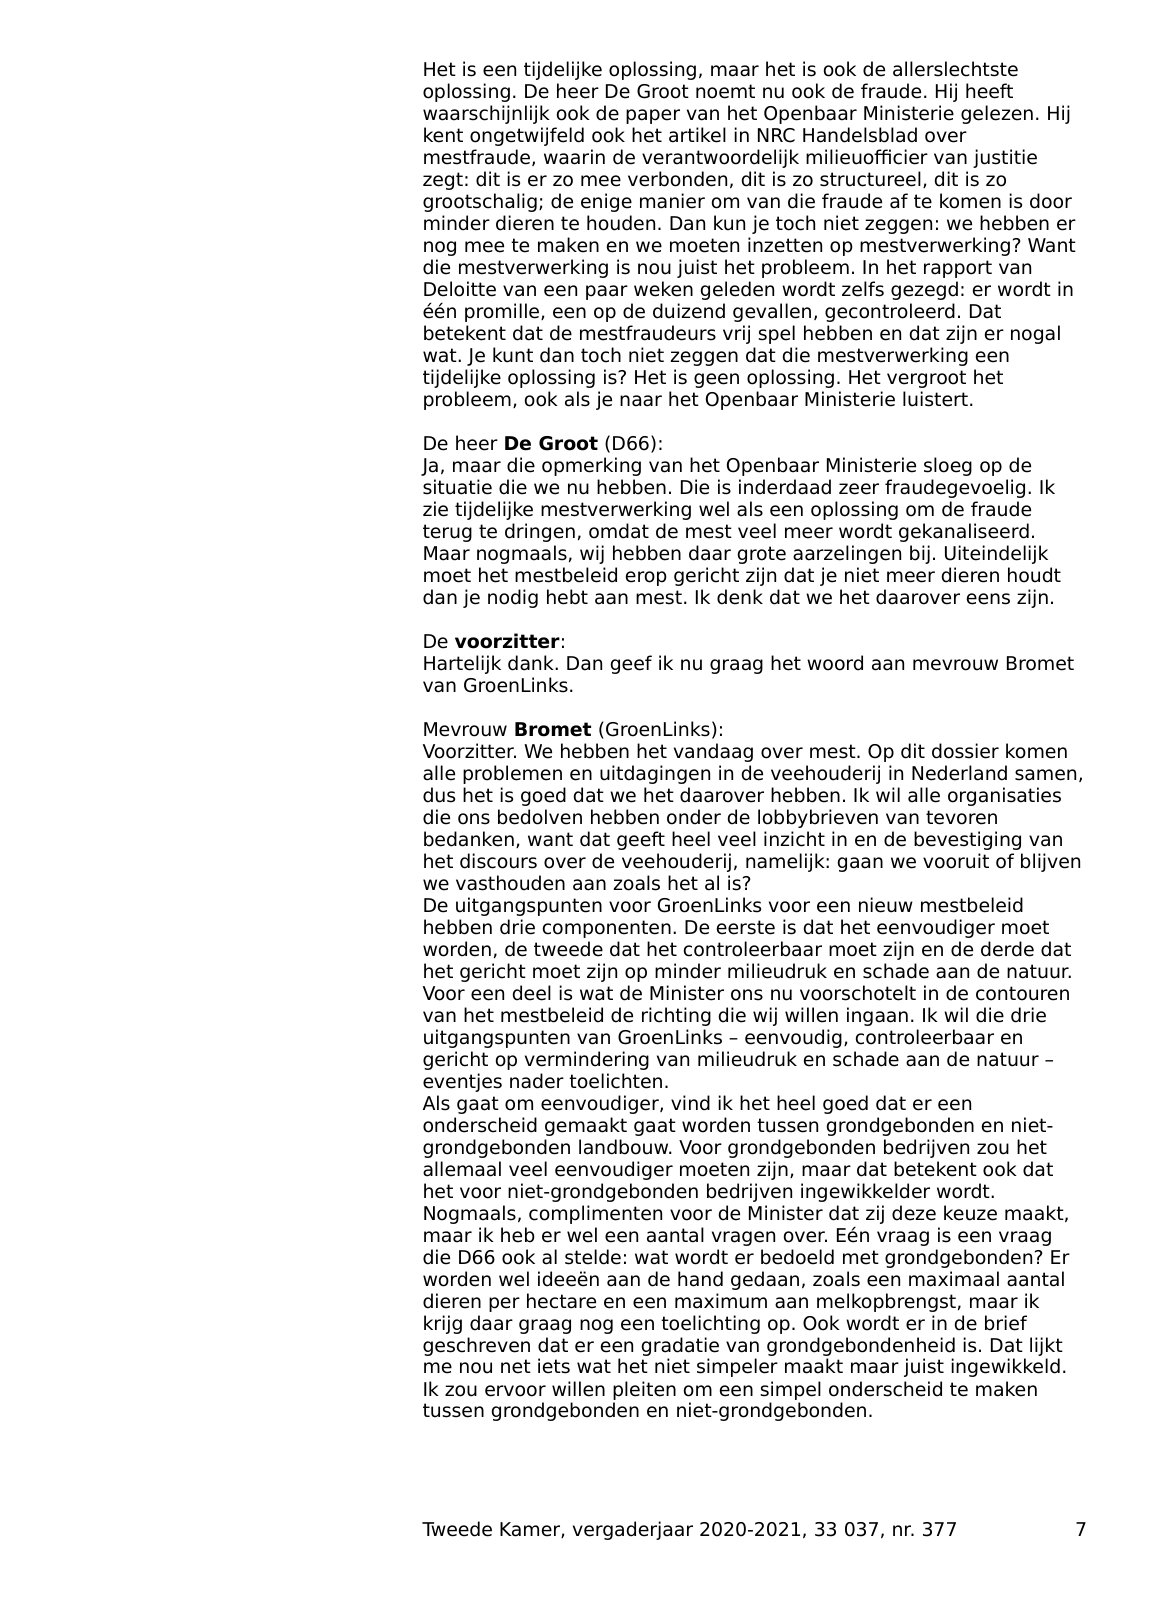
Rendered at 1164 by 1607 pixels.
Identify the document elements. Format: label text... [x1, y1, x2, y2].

text Ja, maar die opmerking van het Openbaar Ministerie sloeg op de situatie die we nu hebben. Die is inderdaad zeer fraudegevoelig. Ik zie tijdelijke mestverwerking wel als een oplossing om de fraude terug te dringen, omdat de mest veel meer wordt gekanaliseerd. Maar nogmaals, wij hebben daar grote aarzelingen bij. Uiteindelijk moet het mestbeleid erop gericht zijn dat je niet meer dieren houdt dan je nodig hebt aan mest. Ik denk dat we het daarover eens zijn. [422, 455, 1087, 609]
text De heer De Groot (D66): [422, 433, 1087, 455]
text Hartelijk dank. Dan geef ik nu graag het woord aan mevrouw Bromet van GroenLinks. [422, 653, 1087, 697]
text Het is een tijdelijke oplossing, maar het is ook de allerslechtste oplossing. De heer De Groot noemt nu ook de fraude. Hij heeft waarschijnlijk ook de paper van het Openbaar Ministerie gelezen. Hij kent ongetwijfeld ook het artikel in NRC Handelsblad over mestfraude, waarin de verantwoordelijk milieuofficier van justitie zegt: dit is er zo mee verbonden, dit is zo structureel, dit is zo grootschalig; de enige manier om van die fraude af te komen is door minder dieren te houden. Dan kun je toch niet zeggen: we hebben er nog mee te maken en we moeten inzetten op mestverwerking? Want die mestverwerking is nou juist het probleem. In het rapport van Deloitte van een paar weken geleden wordt zelfs gezegd: er wordt in één promille, een op de duizend gevallen, gecontroleerd. Dat betekent dat de mestfraudeurs vrij spel hebben en dat zijn er nogal wat. Je kunt dan toch niet zeggen dat die mestverwerking een tijdelijke oplossing is? Het is geen oplossing. Het vergroot het probleem, ook als je naar het Openbaar Ministerie luistert. [422, 59, 1087, 411]
text Als gaat om eenvoudiger, vind ik het heel goed dat er een onderscheid gemaakt gaat worden tussen grondgebonden en niet-grondgebonden landbouw. Voor grondgebonden bedrijven zou het allemaal veel eenvoudiger moeten zijn, maar dat betekent ook dat het voor niet-grondgebonden bedrijven ingewikkelder wordt. Nogmaals, complimenten voor de Minister dat zij deze keuze maakt, maar ik heb er wel een aantal vragen over. Eén vraag is een vraag die D66 ook al stelde: wat wordt er bedoeld met grondgebonden? Er worden wel ideeën aan de hand gedaan, zoals een maximaal aantal dieren per hectare en een maximum aan melkopbrengst, maar ik krijg daar graag nog een toelichting op. Ook wordt er in de brief geschreven dat er een gradatie van grondgebondenheid is. Dat lijkt me nou net iets wat het niet simpeler maakt maar juist ingewikkeld. Ik zou ervoor willen pleiten om een simpel onderscheid te maken tussen grondgebonden en niet-grondgebonden. [422, 1093, 1087, 1422]
text De voorzitter: [422, 631, 1087, 653]
text Mevrouw Bromet (GroenLinks): [422, 719, 1087, 741]
text Voorzitter. We hebben het vandaag over mest. Op dit dossier komen alle problemen en uitdagingen in de veehouderij in Nederland samen, dus het is goed dat we het daarover hebben. Ik wil alle organisaties die ons bedolven hebben onder de lobbybrieven van tevoren bedanken, want dat geeft heel veel inzicht in en de bevestiging van het discours over de veehouderij, namelijk: gaan we vooruit of blijven we vasthouden aan zoals het al is? [422, 741, 1087, 895]
text De uitgangspunten voor GroenLinks voor een nieuw mestbeleid hebben drie componenten. De eerste is dat het eenvoudiger moet worden, de tweede dat het controleerbaar moet zijn en de derde dat het gericht moet zijn op minder milieudruk en schade aan de natuur. Voor een deel is wat de Minister ons nu voorschotelt in de contouren van het mestbeleid de richting die wij willen ingaan. Ik wil die drie uitgangspunten van GroenLinks – eenvoudig, controleerbaar en gericht op vermindering van milieudruk en schade aan de natuur – eventjes nader toelichten. [422, 895, 1087, 1093]
